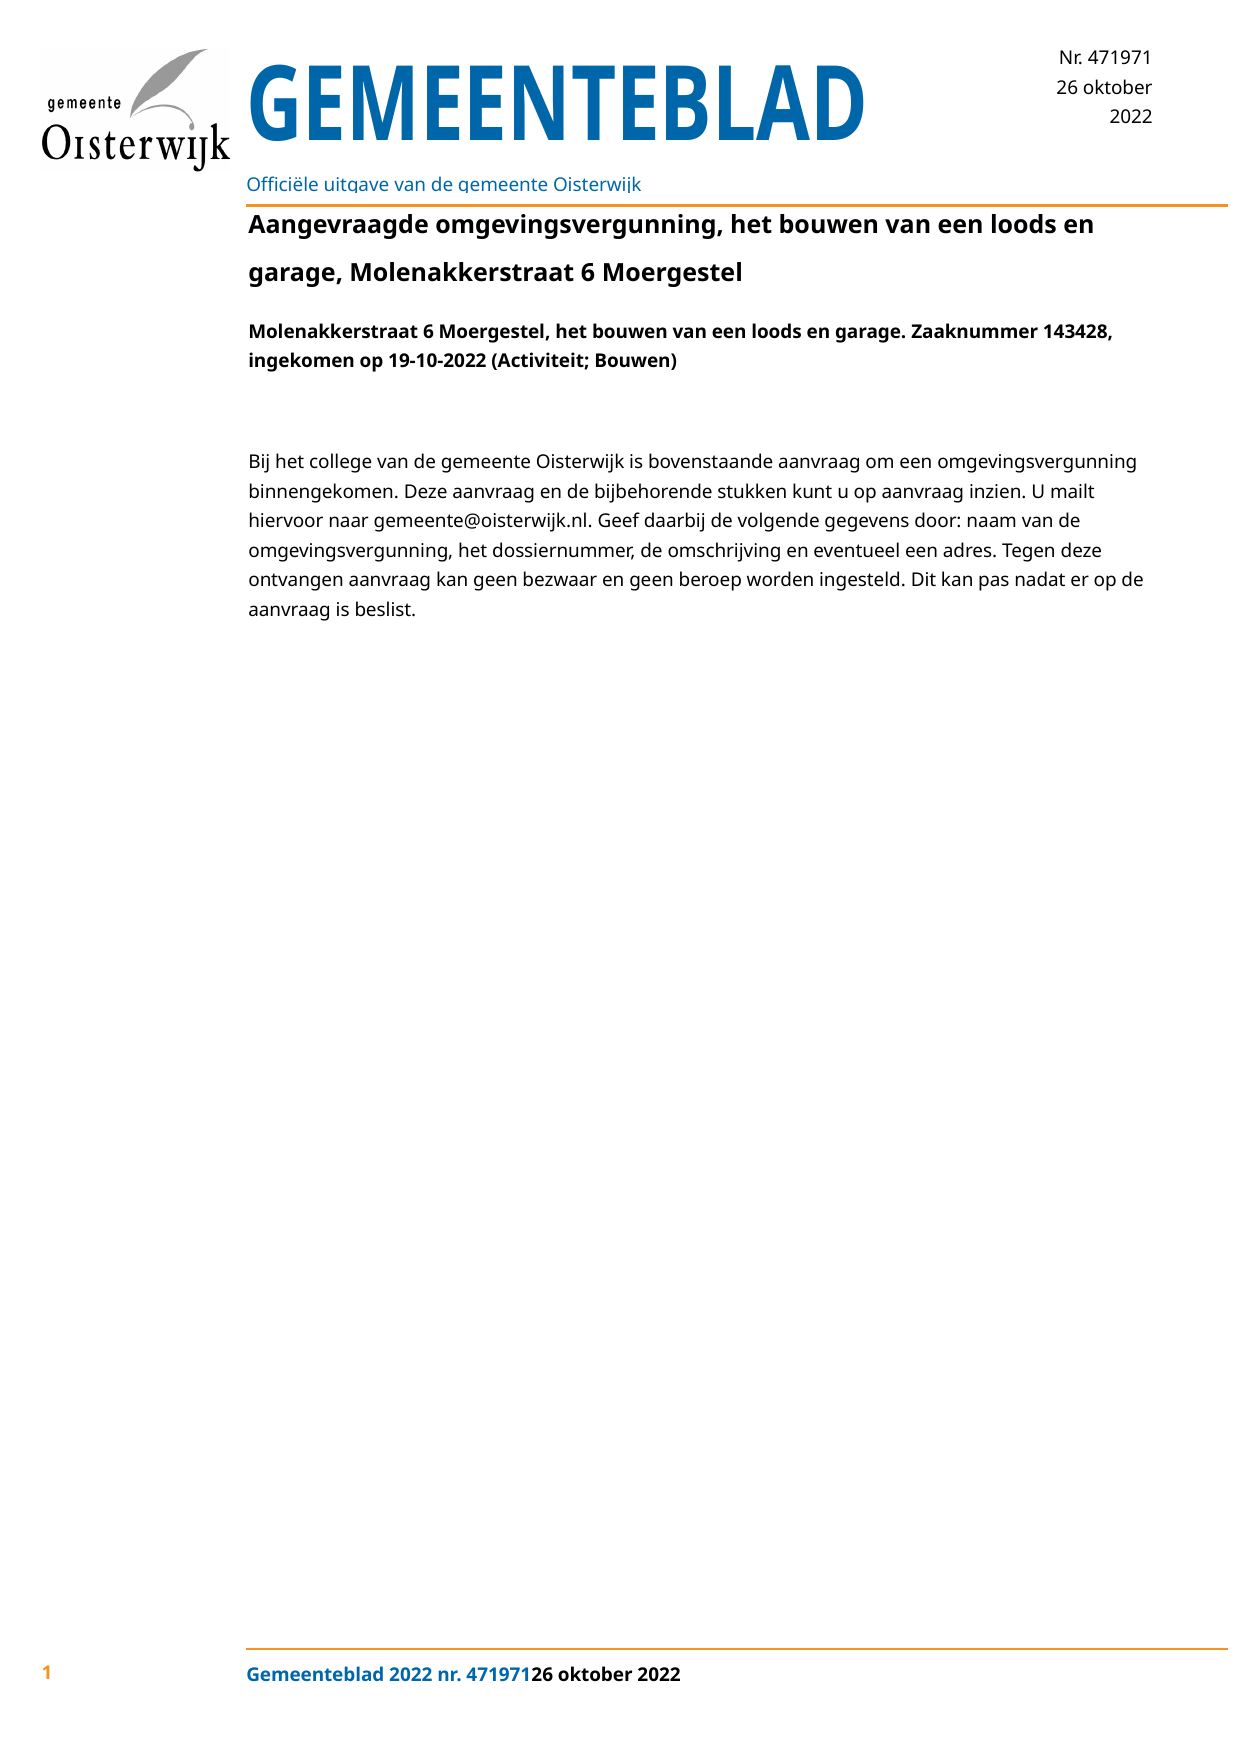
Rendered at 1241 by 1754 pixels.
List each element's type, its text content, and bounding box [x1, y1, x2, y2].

picture [41, 47, 231, 172]
text Bij het college van de gemeente Oisterwijk is bovenstaande aanvraag om een omgevingsvergunning binnengekomen. Deze aanvraag en de bijbehorende stukken kunt u op aanvraag inzien. U mailt hiervoor naar gemeente@oisterwijk.nl. Geef daarbij de volgende gegevens door: naam van de omgevingsvergunning, het dossiernummer, de omschrijving en eventueel een adres. Tegen deze ontvangen aanvraag kan geen bezwaar en geen beroep worden ingesteld. Dit kan pas nadat er op de aanvraag is beslist. [248, 448, 1152, 622]
text Molenakkerstraat 6 Moergestel, het bouwen van een loods en garage. Zaaknummer 143428, ingekomen op 19-10-2022 (Activiteit; Bouwen) [248, 318, 1152, 373]
text Aangevraagde omgevingsvergunning, het bouwen van een loods en garage, Molenakkerstraat 6 Moergestel [248, 207, 1152, 288]
